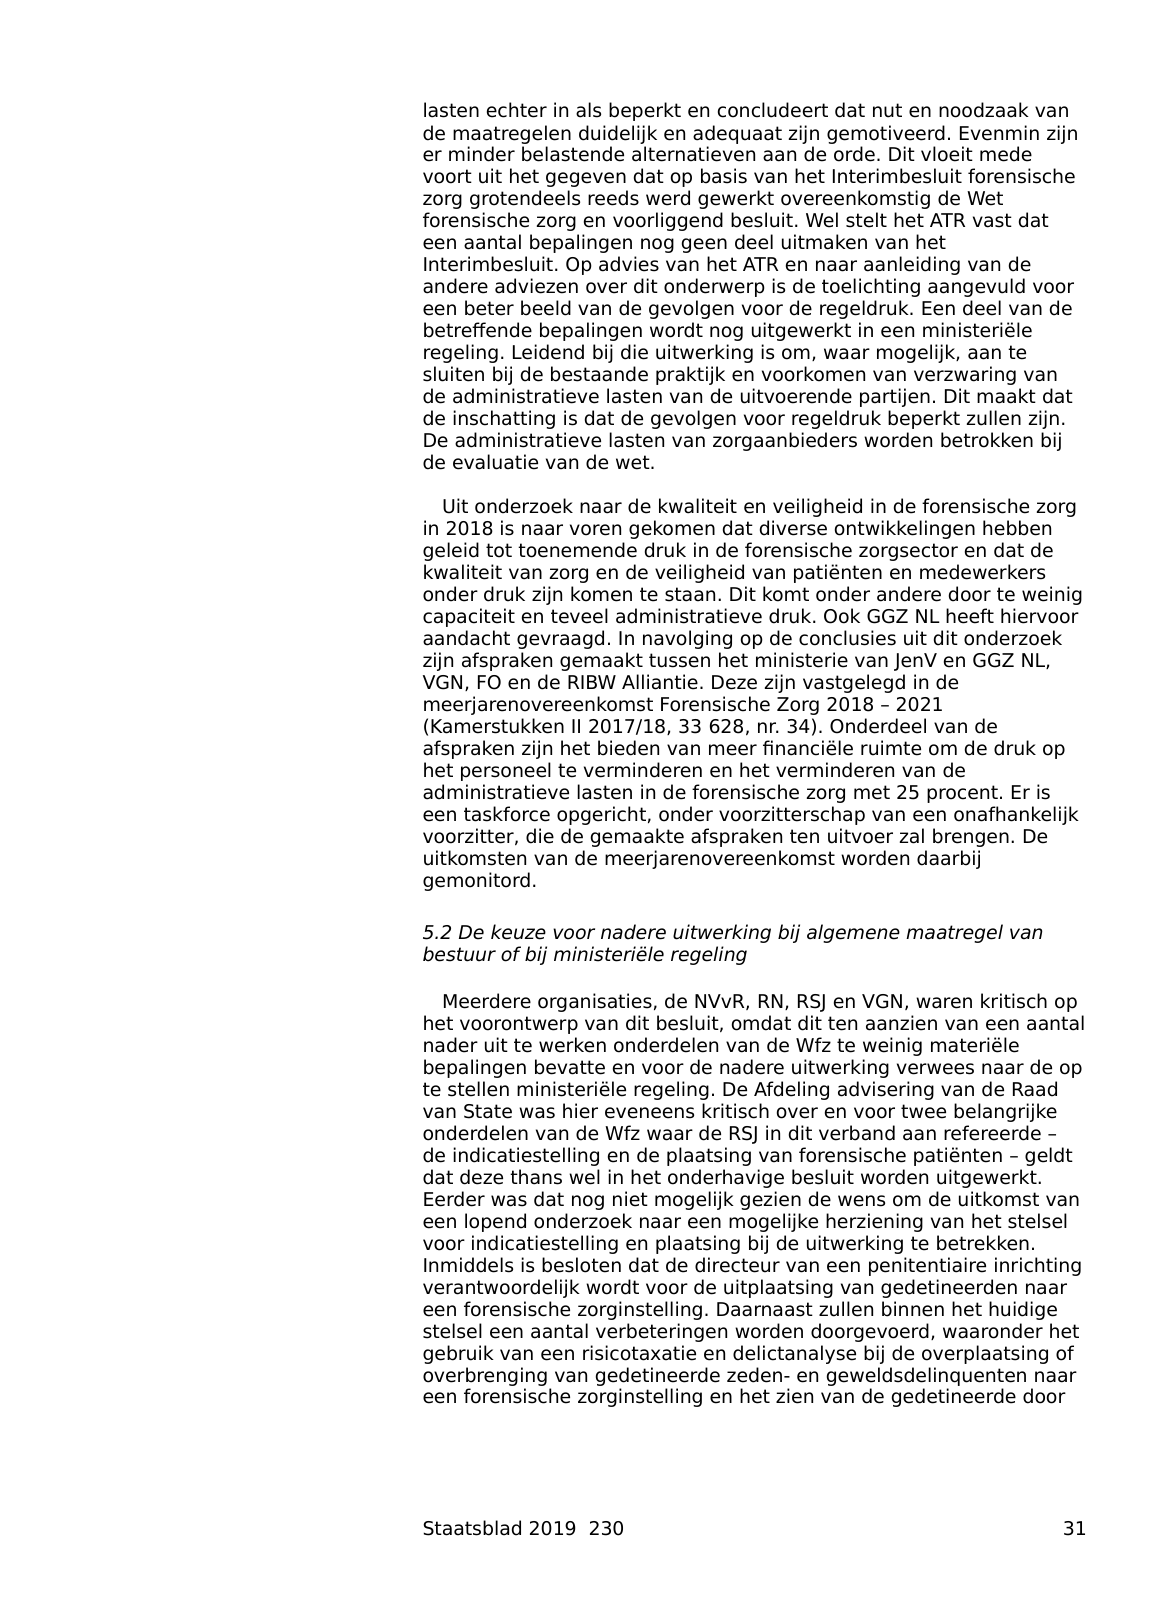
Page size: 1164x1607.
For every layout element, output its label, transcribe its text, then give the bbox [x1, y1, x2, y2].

text Meerdere organisaties, de NVvR, RN, RSJ en VGN, waren kritisch op het voorontwerp van dit besluit, omdat dit ten aanzien van een aantal nader uit te werken onderdelen van de Wfz te weinig materiële bepalingen bevatte en voor de nadere uitwerking verwees naar de op te stellen ministeriële regeling. De Afdeling advisering van de Raad van State was hier eveneens kritisch over en voor twee belangrijke onderdelen van de Wfz waar de RSJ in dit verband aan refereerde – de indicatiestelling en de plaatsing van forensische patiënten – geldt dat deze thans wel in het onderhavige besluit worden uitgewerkt. Eerder was dat nog niet mogelijk gezien de wens om de uitkomst van een lopend onderzoek naar een mogelijke herziening van het stelsel voor indicatiestelling en plaatsing bij de uitwerking te betrekken. Inmiddels is besloten dat de directeur van een penitentiaire inrichting verantwoordelijk wordt voor de uitplaatsing van gedetineerden naar een forensische zorginstelling. Daarnaast zullen binnen het huidige stelsel een aantal verbeteringen worden doorgevoerd, waaronder het gebruik van een risicotaxatie en delictanalyse bij de overplaatsing of overbrenging van gedetineerde zeden- en geweldsdelinquenten naar een forensische zorginstelling en het zien van de gedetineerde door [422, 991, 1087, 1408]
text Uit onderzoek naar de kwaliteit en veiligheid in de forensische zorg in 2018 is naar voren gekomen dat diverse ontwikkelingen hebben geleid tot toenemende druk in de forensische zorgsector en dat de kwaliteit van zorg en de veiligheid van patiënten en medewerkers onder druk zijn komen te staan. Dit komt onder andere door te weinig capaciteit en teveel administratieve druk. Ook GGZ NL heeft hiervoor aandacht gevraagd. In navolging op de conclusies uit dit onderzoek zijn afspraken gemaakt tussen het ministerie van JenV en GGZ NL, VGN, FO en de RIBW Alliantie. Deze zijn vastgelegd in de meerjarenovereenkomst Forensische Zorg 2018 – 2021 (Kamerstukken II 2017/18, 33 628, nr. 34). Onderdeel van de afspraken zijn het bieden van meer financiële ruimte om de druk op het personeel te verminderen en het verminderen van de administratieve lasten in de forensische zorg met 25 procent. Er is een taskforce opgericht, onder voorzitterschap van een onafhankelijk voorzitter, die de gemaakte afspraken ten uitvoer zal brengen. De uitkomsten van de meerjarenovereenkomst worden daarbij gemonitord. [422, 496, 1087, 892]
subtitle 5.2 De keuze voor nadere uitwerking bij algemene maatregel van bestuur of bij ministeriële regeling [422, 922, 1087, 966]
text lasten echter in als beperkt en concludeert dat nut en noodzaak van de maatregelen duidelijk en adequaat zijn gemotiveerd. Evenmin zijn er minder belastende alternatieven aan de orde. Dit vloeit mede voort uit het gegeven dat op basis van het Interimbesluit forensische zorg grotendeels reeds werd gewerkt overeenkomstig de Wet forensische zorg en voorliggend besluit. Wel stelt het ATR vast dat een aantal bepalingen nog geen deel uitmaken van het Interimbesluit. Op advies van het ATR en naar aanleiding van de andere adviezen over dit onderwerp is de toelichting aangevuld voor een beter beeld van de gevolgen voor de regeldruk. Een deel van de betreffende bepalingen wordt nog uitgewerkt in een ministeriële regeling. Leidend bij die uitwerking is om, waar mogelijk, aan te sluiten bij de bestaande praktijk en voorkomen van verzwaring van de administratieve lasten van de uitvoerende partijen. Dit maakt dat de inschatting is dat de gevolgen voor regeldruk beperkt zullen zijn. De administratieve lasten van zorgaanbieders worden betrokken bij de evaluatie van de wet. [422, 100, 1087, 474]
